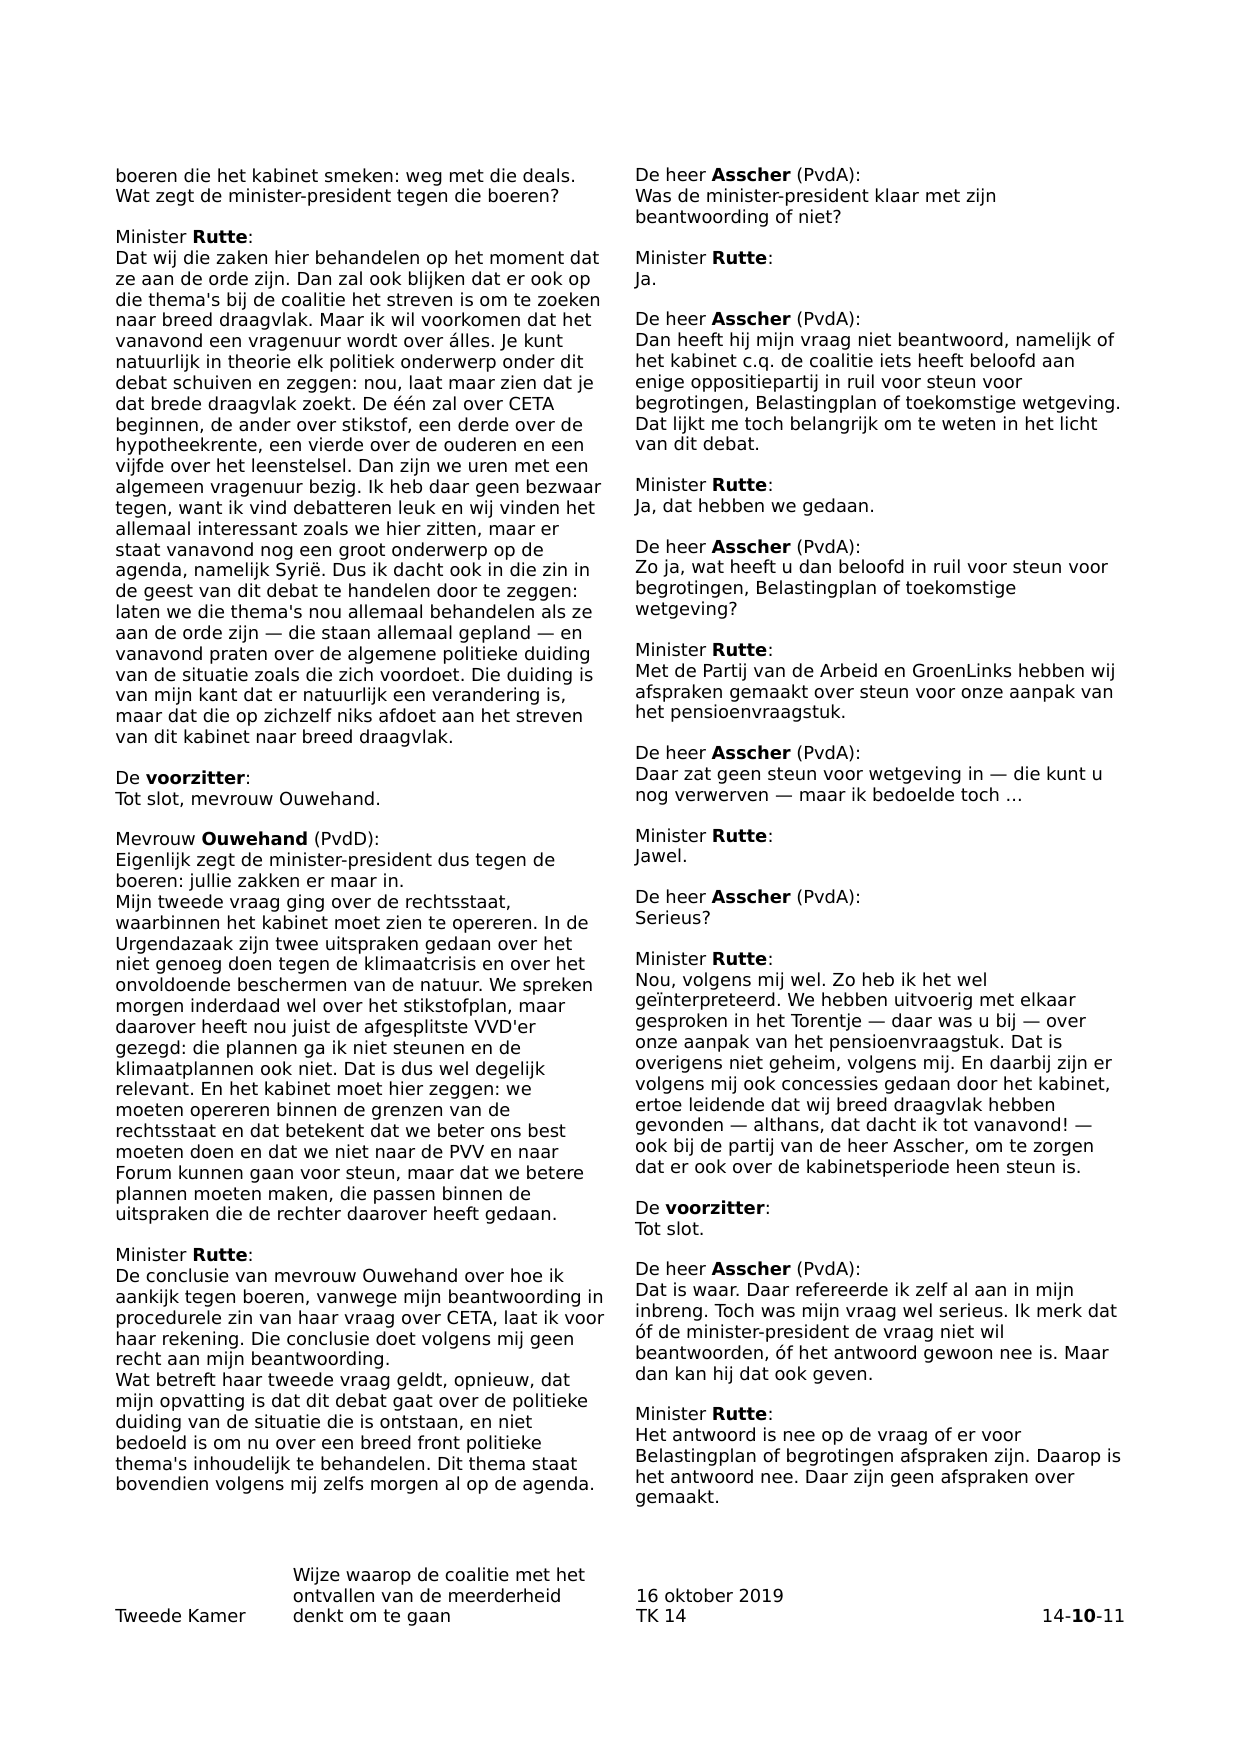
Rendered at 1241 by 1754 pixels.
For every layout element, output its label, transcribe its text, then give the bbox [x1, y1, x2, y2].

text Minister Rutte: [635, 475, 1125, 496]
text Het antwoord is nee op de vraag of er voor Belastingplan of begrotingen afspraken zijn. Daarop is het antwoord nee. Daar zijn geen afspraken over gemaakt. [635, 1425, 1125, 1508]
text Wat betreft haar tweede vraag geldt, opnieuw, dat mijn opvatting is dat dit debat gaat over de politieke duiding van de situatie die is ontstaan, en niet bedoeld is om nu over een breed front politieke thema's inhoudelijk te behandelen. Dit thema staat bovendien volgens mij zelfs morgen al op de agenda. [115, 1370, 605, 1495]
text Minister Rutte: [115, 227, 605, 248]
text De voorzitter: [635, 1198, 1125, 1218]
text Dat wij die zaken hier behandelen op het moment dat ze aan de orde zijn. Dan zal ook blijken dat er ook op die thema's bij de coalitie het streven is om te zoeken naar breed draagvlak. Maar ik wil voorkomen dat het vanavond een vragenuur wordt over álles. Je kunt natuurlijk in theorie elk politiek onderwerp onder dit debat schuiven en zeggen: nou, laat maar zien dat je dat brede draagvlak zoekt. De één zal over CETA beginnen, de ander over stikstof, een derde over de hypotheekrente, een vierde over de ouderen en een vijfde over het leenstelsel. Dan zijn we uren met een algemeen vragenuur bezig. Ik heb daar geen bezwaar tegen, want ik vind debatteren leuk en wij vinden het allemaal interessant zoals we hier zitten, maar er staat vanavond nog een groot onderwerp op de agenda, namelijk Syrië. Dus ik dacht ook in die zin in de geest van dit debat te handelen door te zeggen: laten we die thema's nou allemaal behandelen als ze aan de orde zijn — die staan allemaal gepland — en vanavond praten over de algemene politieke duiding van de situatie zoals die zich voordoet. Die duiding is van mijn kant dat er natuurlijk een verandering is, maar dat die op zichzelf niks afdoet aan het streven van dit kabinet naar breed draagvlak. [115, 248, 605, 748]
text Zo ja, wat heeft u dan beloofd in ruil voor steun voor begrotingen, Belastingplan of toekomstige wetgeving? [635, 557, 1125, 620]
text Mijn tweede vraag ging over de rechtsstaat, waarbinnen het kabinet moet zien te opereren. In de Urgendazaak zijn twee uitspraken gedaan over het niet genoeg doen tegen de klimaatcrisis en over het onvoldoende beschermen van de natuur. We spreken morgen inderdaad wel over het stikstofplan, maar daarover heeft nou juist de afgesplitste VVD'er gezegd: die plannen ga ik niet steunen en de klimaatplannen ook niet. Dat is dus wel degelijk relevant. En het kabinet moet hier zeggen: we moeten opereren binnen de grenzen van de rechtsstaat en dat betekent dat we beter ons best moeten doen en dat we niet naar de PVV en naar Forum kunnen gaan voor steun, maar dat we betere plannen moeten maken, die passen binnen de uitspraken die de rechter daarover heeft gedaan. [115, 892, 605, 1225]
text De heer Asscher (PvdA): [635, 743, 1125, 764]
text Minister Rutte: [635, 640, 1125, 661]
text De heer Asscher (PvdA): [635, 887, 1125, 908]
text De heer Asscher (PvdA): [635, 1259, 1125, 1280]
text Daar zat geen steun voor wetgeving in — die kunt u nog verwerven — maar ik bedoelde toch ... [635, 764, 1125, 805]
text De heer Asscher (PvdA): [635, 537, 1125, 557]
text Minister Rutte: [635, 248, 1125, 268]
text Jawel. [635, 846, 1125, 867]
text De heer Asscher (PvdA): [635, 165, 1125, 186]
text Dat is waar. Daar refereerde ik zelf al aan in mijn inbreng. Toch was mijn vraag wel serieus. Ik merk dat óf de minister-president de vraag niet wil beantwoorden, óf het antwoord gewoon nee is. Maar dan kan hij dat ook geven. [635, 1280, 1125, 1384]
text Met de Partij van de Arbeid en GroenLinks hebben wij afspraken gemaakt over steun voor onze aanpak van het pensioenvraagstuk. [635, 661, 1125, 723]
text Nou, volgens mij wel. Zo heb ik het wel geïnterpreteerd. We hebben uitvoerig met elkaar gesproken in het Torentje — daar was u bij — over onze aanpak van het pensioenvraagstuk. Dat is overigens niet geheim, volgens mij. En daarbij zijn er volgens mij ook concessies gedaan door het kabinet, ertoe leidende dat wij breed draagvlak hebben gevonden — althans, dat dacht ik tot vanavond! — ook bij de partij van de heer Asscher, om te zorgen dat er ook over de kabinetsperiode heen steun is. [635, 969, 1125, 1178]
text Tot slot, mevrouw Ouwehand. [115, 788, 605, 809]
text Minister Rutte: [115, 1245, 605, 1266]
text Mevrouw Ouwehand (PvdD): [115, 829, 605, 850]
text Was de minister-president klaar met zijn beantwoording of niet? [635, 186, 1125, 228]
text Minister Rutte: [635, 1404, 1125, 1425]
text Ja, dat hebben we gedaan. [635, 496, 1125, 517]
text Eigenlijk zegt de minister-president dus tegen de boeren: jullie zakken er maar in. [115, 850, 605, 892]
text Dan heeft hij mijn vraag niet beantwoord, namelijk of het kabinet c.q. de coalitie iets heeft beloofd aan enige oppositiepartij in ruil voor steun voor begrotingen, Belastingplan of toekomstige wetgeving. Dat lijkt me toch belangrijk om te weten in het licht van dit debat. [635, 330, 1125, 455]
text Minister Rutte: [635, 948, 1125, 969]
text De conclusie van mevrouw Ouwehand over hoe ik aankijk tegen boeren, vanwege mijn beantwoording in procedurele zin van haar vraag over CETA, laat ik voor haar rekening. Die conclusie doet volgens mij geen recht aan mijn beantwoording. [115, 1266, 605, 1370]
text Minister Rutte: [635, 825, 1125, 846]
text Serieus? [635, 908, 1125, 928]
text Ja. [635, 268, 1125, 289]
text Tot slot. [635, 1218, 1125, 1239]
text De heer Asscher (PvdA): [635, 309, 1125, 330]
text boeren die het kabinet smeken: weg met die deals. Wat zegt de minister-president tegen die boeren? [115, 165, 605, 207]
text De voorzitter: [115, 768, 605, 788]
